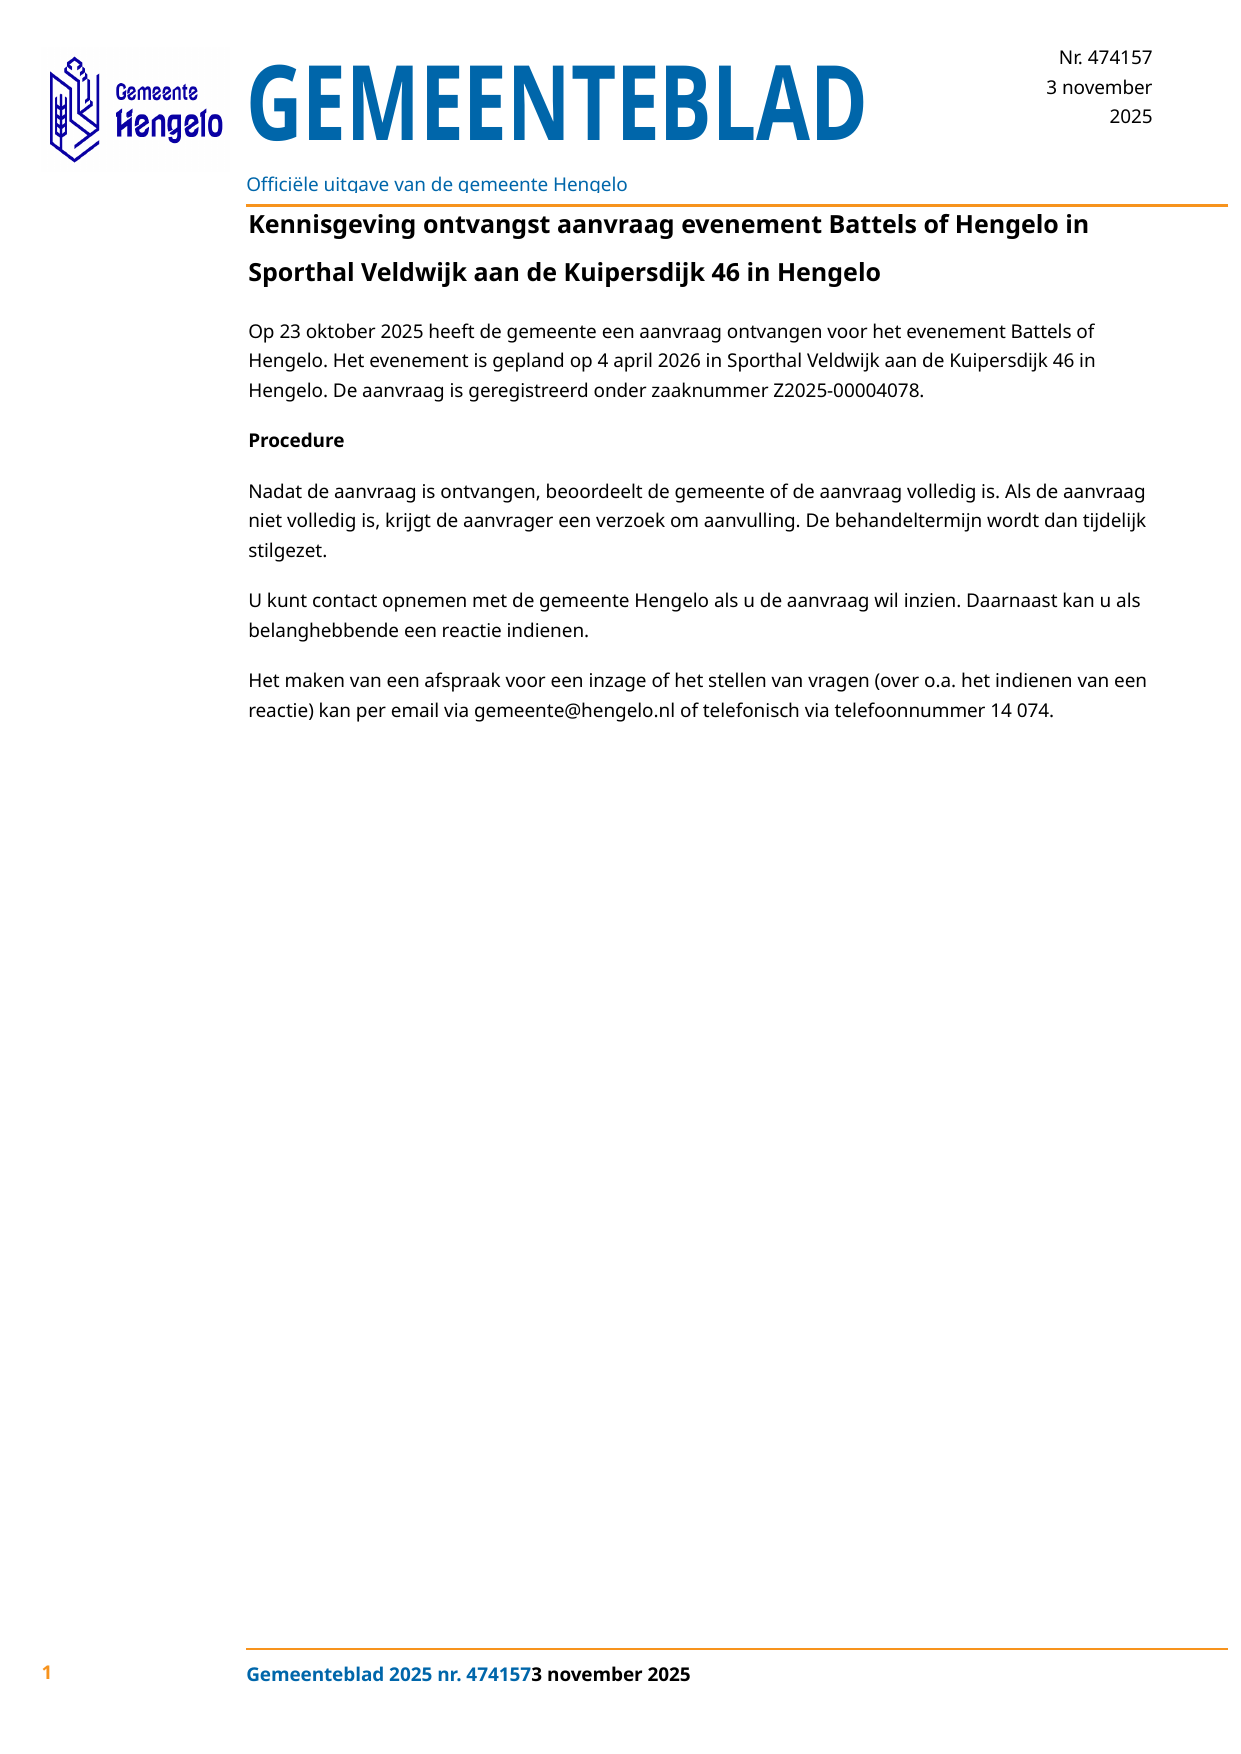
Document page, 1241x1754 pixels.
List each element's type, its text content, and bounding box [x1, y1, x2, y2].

text Kennisgeving ontvangst aanvraag evenement Battels of Hengelo in Sporthal Veldwijk aan de Kuipersdijk 46 in Hengelo [248, 207, 1152, 288]
text U kunt contact opnemen met de gemeente Hengelo als u de aanvraag wil inzien. Daarnaast kan u als belanghebbende een reactie indienen. [248, 587, 1152, 643]
picture [41, 47, 231, 172]
text Procedure [248, 427, 1152, 453]
text Op 23 oktober 2025 heeft de gemeente een aanvraag ontvangen voor het evenement Battels of Hengelo. Het evenement is gepland op 4 april 2026 in Sporthal Veldwijk aan de Kuipersdijk 46 in Hengelo. De aanvraag is geregistreerd onder zaaknummer Z2025-00004078. [248, 318, 1152, 403]
text Het maken van een afspraak voor een inzage of het stellen van vragen (over o.a. het indienen van een reactie) kan per email via gemeente@hengelo.nl of telefonisch via telefoonnummer 14 074. [248, 667, 1152, 723]
text Nadat de aanvraag is ontvangen, beoordeelt de gemeente of de aanvraag volledig is. Als de aanvraag niet volledig is, krijgt de aanvrager een verzoek om aanvulling. De behandeltermijn wordt dan tijdelijk stilgezet. [248, 478, 1152, 563]
